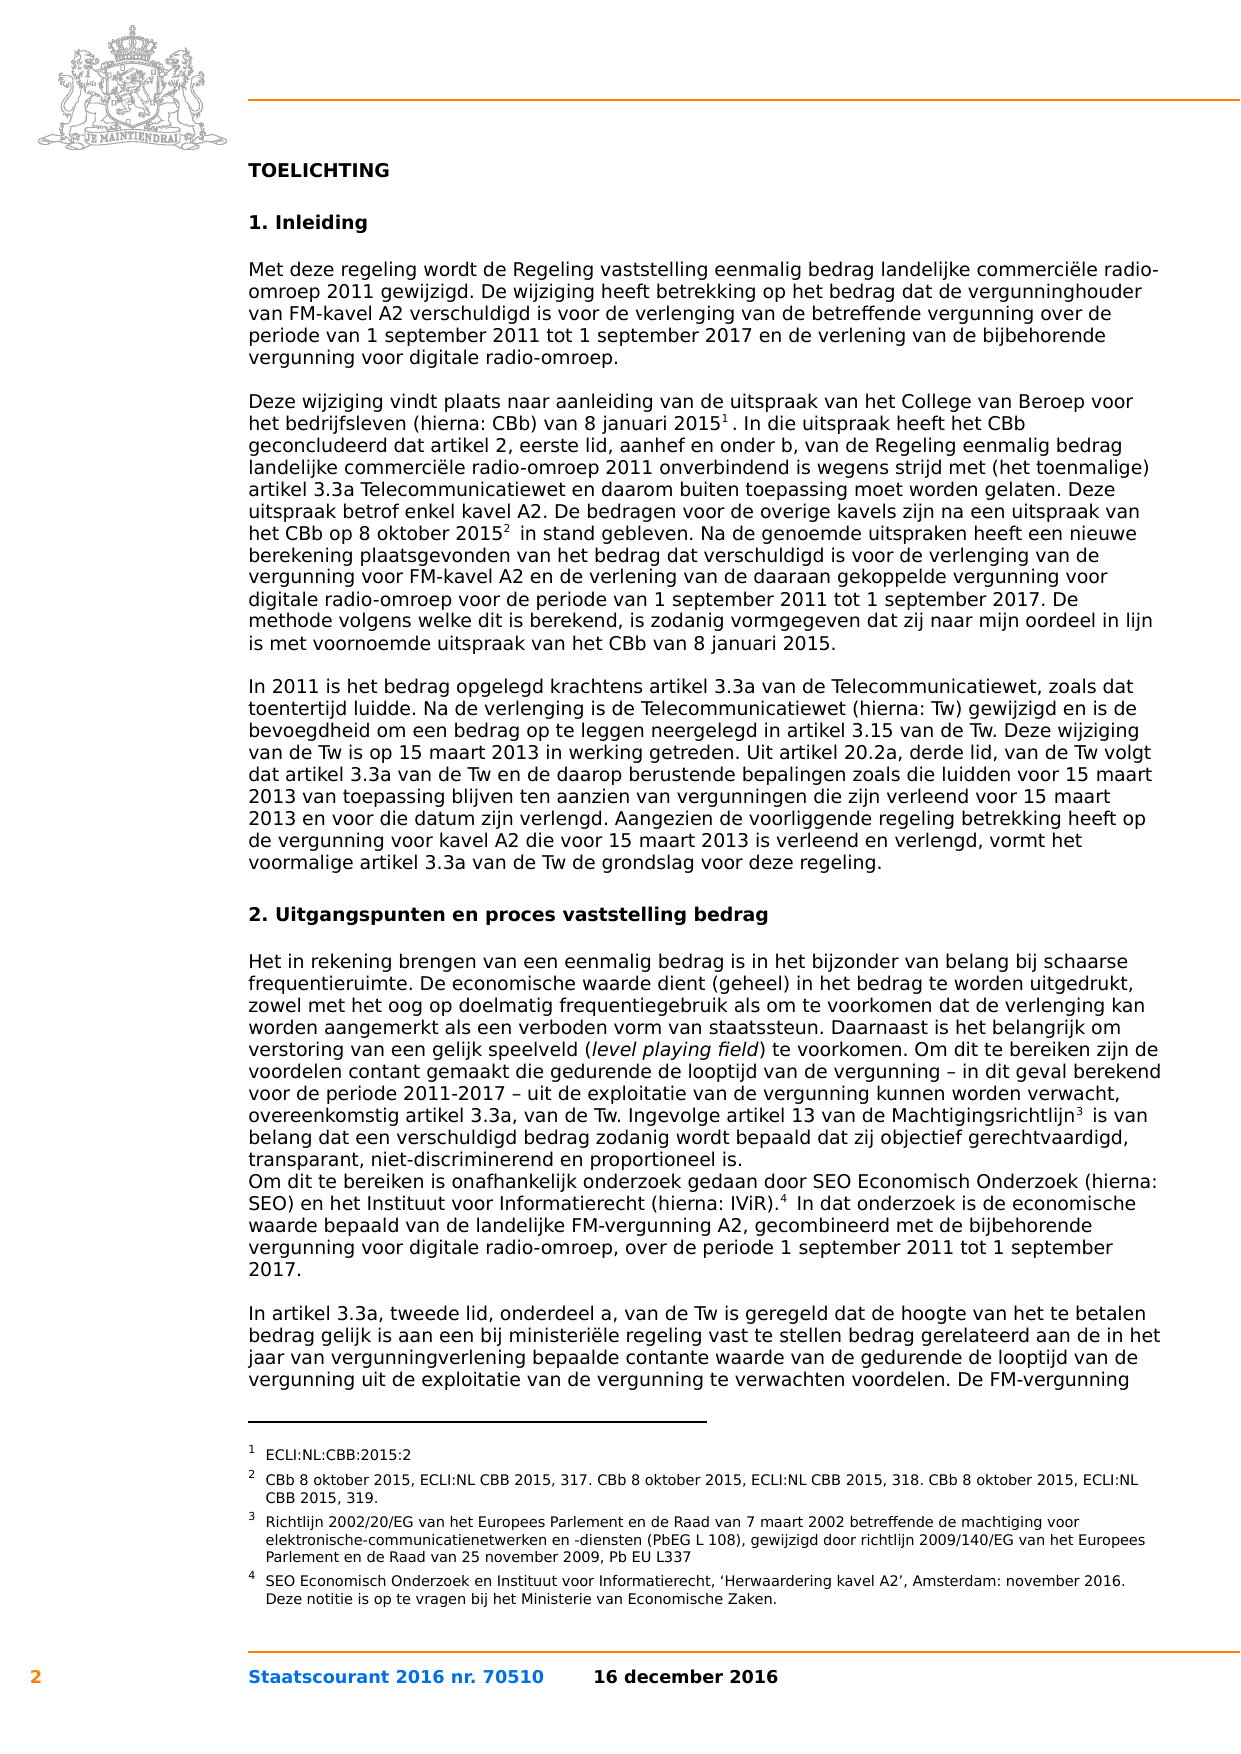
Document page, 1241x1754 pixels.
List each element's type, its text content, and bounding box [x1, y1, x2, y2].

text In artikel 3.3a, tweede lid, onderdeel a, van de Tw is geregeld dat de hoogte van het te betalen bedrag gelijk is aan een bij ministeriële regeling vast te stellen bedrag gerelateerd aan de in het jaar van vergunningverlening bepaalde contante waarde van de gedurende de looptijd van de vergunning uit de exploitatie van de vergunning te verwachten voordelen. De FM-vergunning [248, 1303, 1163, 1391]
text Richtlijn 2002/20/EG van het Europees Parlement en de Raad van 7 maart 2002 betreffende de machtiging voor elektronische-communicatienetwerken en -diensten (PbEG L 108), gewijzigd door richtlijn 2009/140/EG van het Europees Parlement en de Raad van 25 november 2009, Pb EU L337 [248, 1510, 1163, 1566]
text Het in rekening brengen van een eenmalig bedrag is in het bijzonder van belang bij schaarse frequentieruimte. De economische waarde dient (geheel) in het bedrag te worden uitgedrukt, zowel met het oog op doelmatig frequentiegebruik als om te voorkomen dat de verlenging kan worden aangemerkt als een verboden vorm van staatssteun. Daarnaast is het belangrijk om verstoring van een gelijk speelveld (level playing field) te voorkomen. Om dit te bereiken zijn de voordelen contant gemaakt die gedurende de looptijd van de vergunning – in dit geval berekend voor de periode 2011-2017 – uit de exploitatie van de vergunning kunnen worden verwacht, overeenkomstig artikel 3.3a, van de Tw. Ingevolge artikel 13 van de Machtigingsrichtlijn is van belang dat een verschuldigd bedrag zodanig wordt bepaald dat zij objectief gerechtvaardigd, transparant, niet-discriminerend en proportioneel is. [248, 951, 1163, 1171]
text CBb 8 oktober 2015, ECLI:NL CBB 2015, 317. CBb 8 oktober 2015, ECLI:NL CBB 2015, 318. CBb 8 oktober 2015, ECLI:NL CBB 2015, 319. [248, 1468, 1163, 1507]
subtitle TOELICHTING [248, 160, 1163, 182]
text Om dit te bereiken is onafhankelijk onderzoek gedaan door SEO Economisch Onderzoek (hierna: SEO) en het Instituut voor Informatierecht (hierna: IViR). In dat onderzoek is de economische waarde bepaald van de landelijke FM-vergunning A2, gecombineerd met de bijbehorende vergunning voor digitale radio-omroep, over de periode 1 september 2011 tot 1 september 2017. [248, 1171, 1163, 1281]
text ECLI:NL:CBB:2015:2 [248, 1443, 1163, 1465]
text SEO Economisch Onderzoek en Instituut voor Informatierecht, ‘Herwaardering kavel A2’, Amsterdam: november 2016. Deze notitie is op te vragen bij het Ministerie van Economische Zaken. [248, 1569, 1163, 1608]
subtitle 2. Uitgangspunten en proces vaststelling bedrag [248, 904, 1163, 926]
subtitle 1. Inleiding [248, 212, 1163, 234]
text In 2011 is het bedrag opgelegd krachtens artikel 3.3a van de Telecommunicatiewet, zoals dat toentertijd luidde. Na de verlenging is de Telecommunicatiewet (hierna: Tw) gewijzigd en is de bevoegdheid om een bedrag op te leggen neergelegd in artikel 3.15 van de Tw. Deze wijziging van de Tw is op 15 maart 2013 in werking getreden. Uit artikel 20.2a, derde lid, van de Tw volgt dat artikel 3.3a van de Tw en de daarop berustende bepalingen zoals die luidden voor 15 maart 2013 van toepassing blijven ten aanzien van vergunningen die zijn verleend voor 15 maart 2013 en voor die datum zijn verlengd. Aangezien de voorliggende regeling betrekking heeft op de vergunning voor kavel A2 die voor 15 maart 2013 is verleend en verlengd, vormt het voormalige artikel 3.3a van de Tw de grondslag voor deze regeling. [248, 676, 1163, 874]
picture [38, 25, 227, 150]
text Deze wijziging vindt plaats naar aanleiding van de uitspraak van het College van Beroep voor het bedrijfsleven (hierna: CBb) van 8 januari 2015. In die uitspraak heeft het CBb geconcludeerd dat artikel 2, eerste lid, aanhef en onder b, van de Regeling eenmalig bedrag landelijke commerciële radio-omroep 2011 onverbindend is wegens strijd met (het toenmalige) artikel 3.3a Telecommunicatiewet en daarom buiten toepassing moet worden gelaten. Deze uitspraak betrof enkel kavel A2. De bedragen voor de overige kavels zijn na een uitspraak van het CBb op 8 oktober 2015 in stand gebleven. Na de genoemde uitspraken heeft een nieuwe berekening plaatsgevonden van het bedrag dat verschuldigd is voor de verlenging van de vergunning voor FM-kavel A2 en de verlening van de daaraan gekoppelde vergunning voor digitale radio-omroep voor de periode van 1 september 2011 tot 1 september 2017. De methode volgens welke dit is berekend, is zodanig vormgegeven dat zij naar mijn oordeel in lijn is met voornoemde uitspraak van het CBb van 8 januari 2015. [248, 391, 1163, 654]
text Met deze regeling wordt de Regeling vaststelling eenmalig bedrag landelijke commerciële radio-omroep 2011 gewijzigd. De wijziging heeft betrekking op het bedrag dat de vergunninghouder van FM-kavel A2 verschuldigd is voor de verlenging van de betreffende vergunning over de periode van 1 september 2011 tot 1 september 2017 en de verlening van de bijbehorende vergunning voor digitale radio-omroep. [248, 259, 1163, 369]
